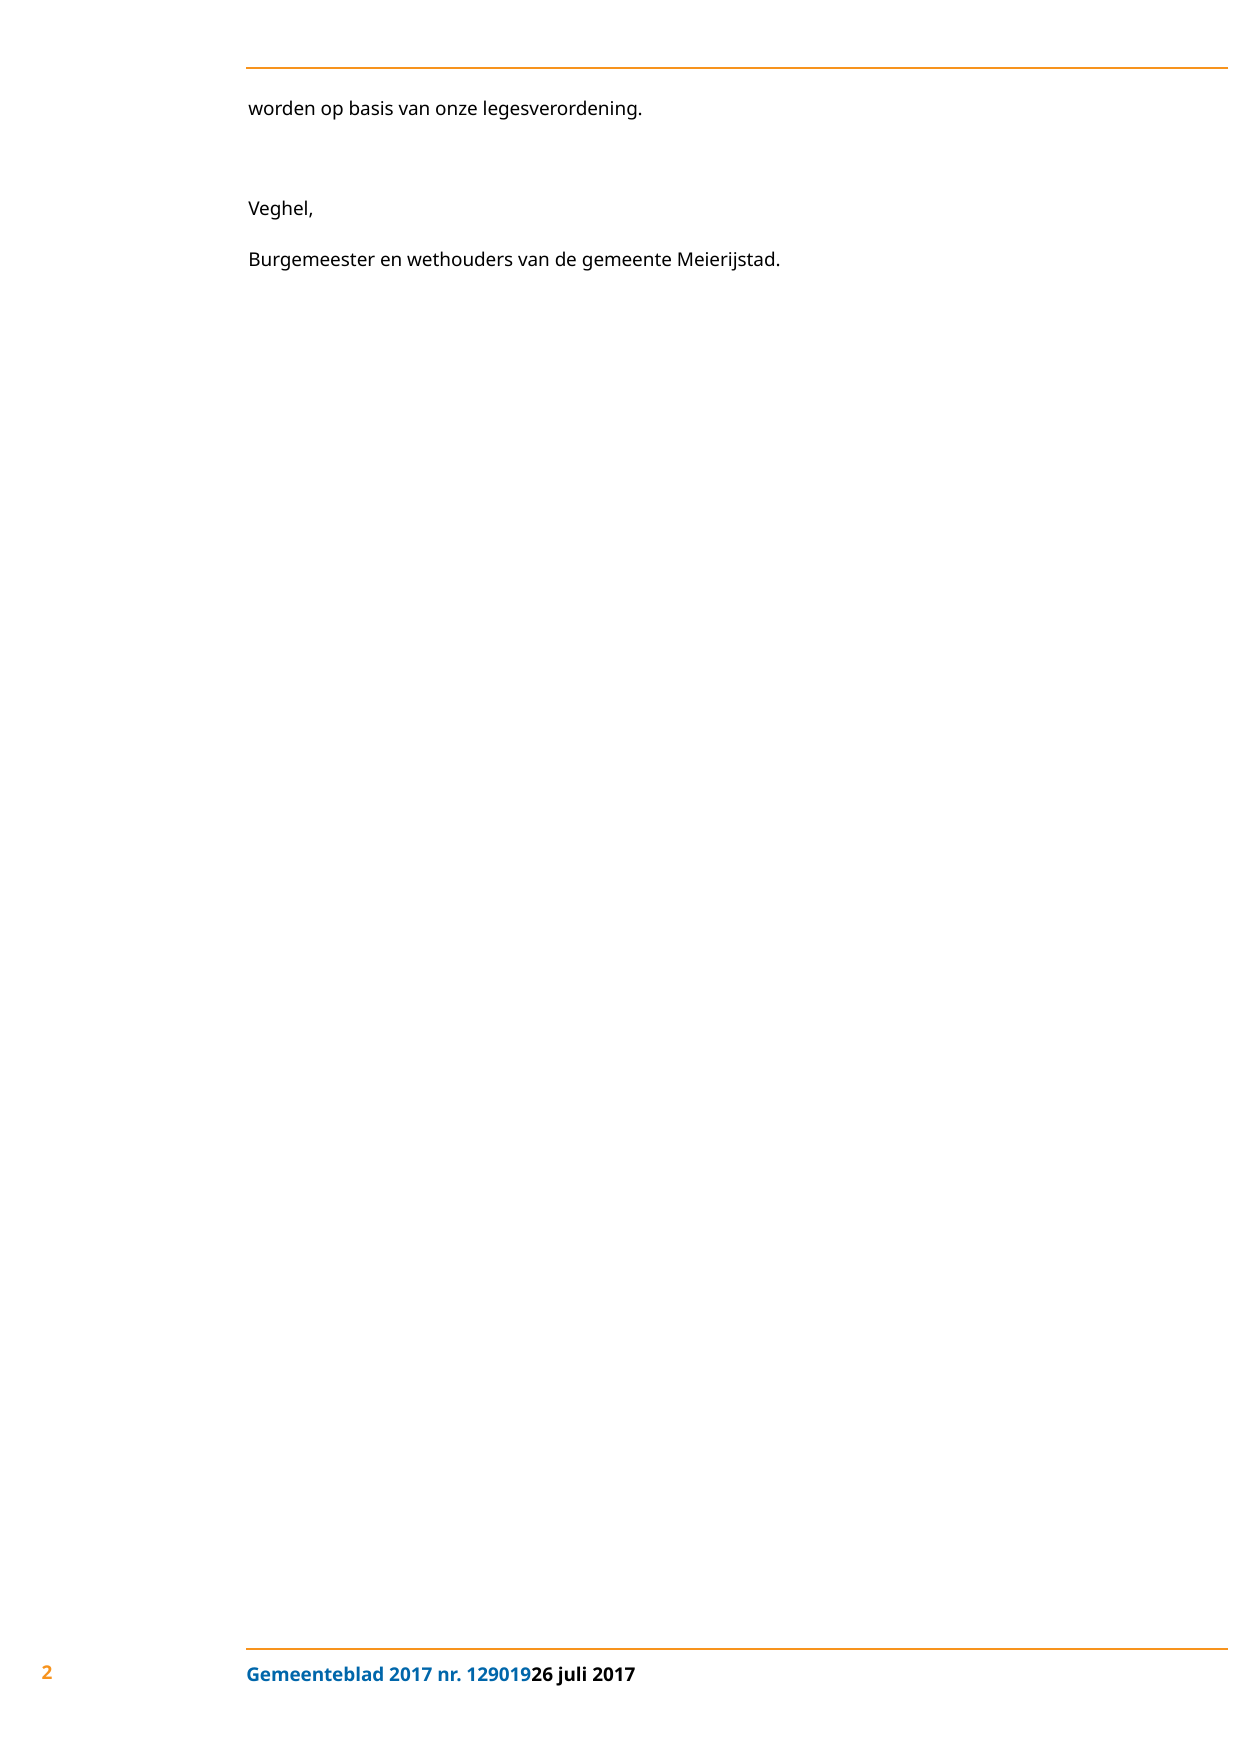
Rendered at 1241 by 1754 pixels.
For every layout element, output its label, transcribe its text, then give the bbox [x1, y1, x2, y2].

text Burgemeester en wethouders van de gemeente Meierijstad. [248, 246, 1152, 272]
text Veghel, [248, 196, 1152, 221]
picture [41, 47, 231, 172]
text worden op basis van onze legesverordening. [248, 95, 1152, 121]
